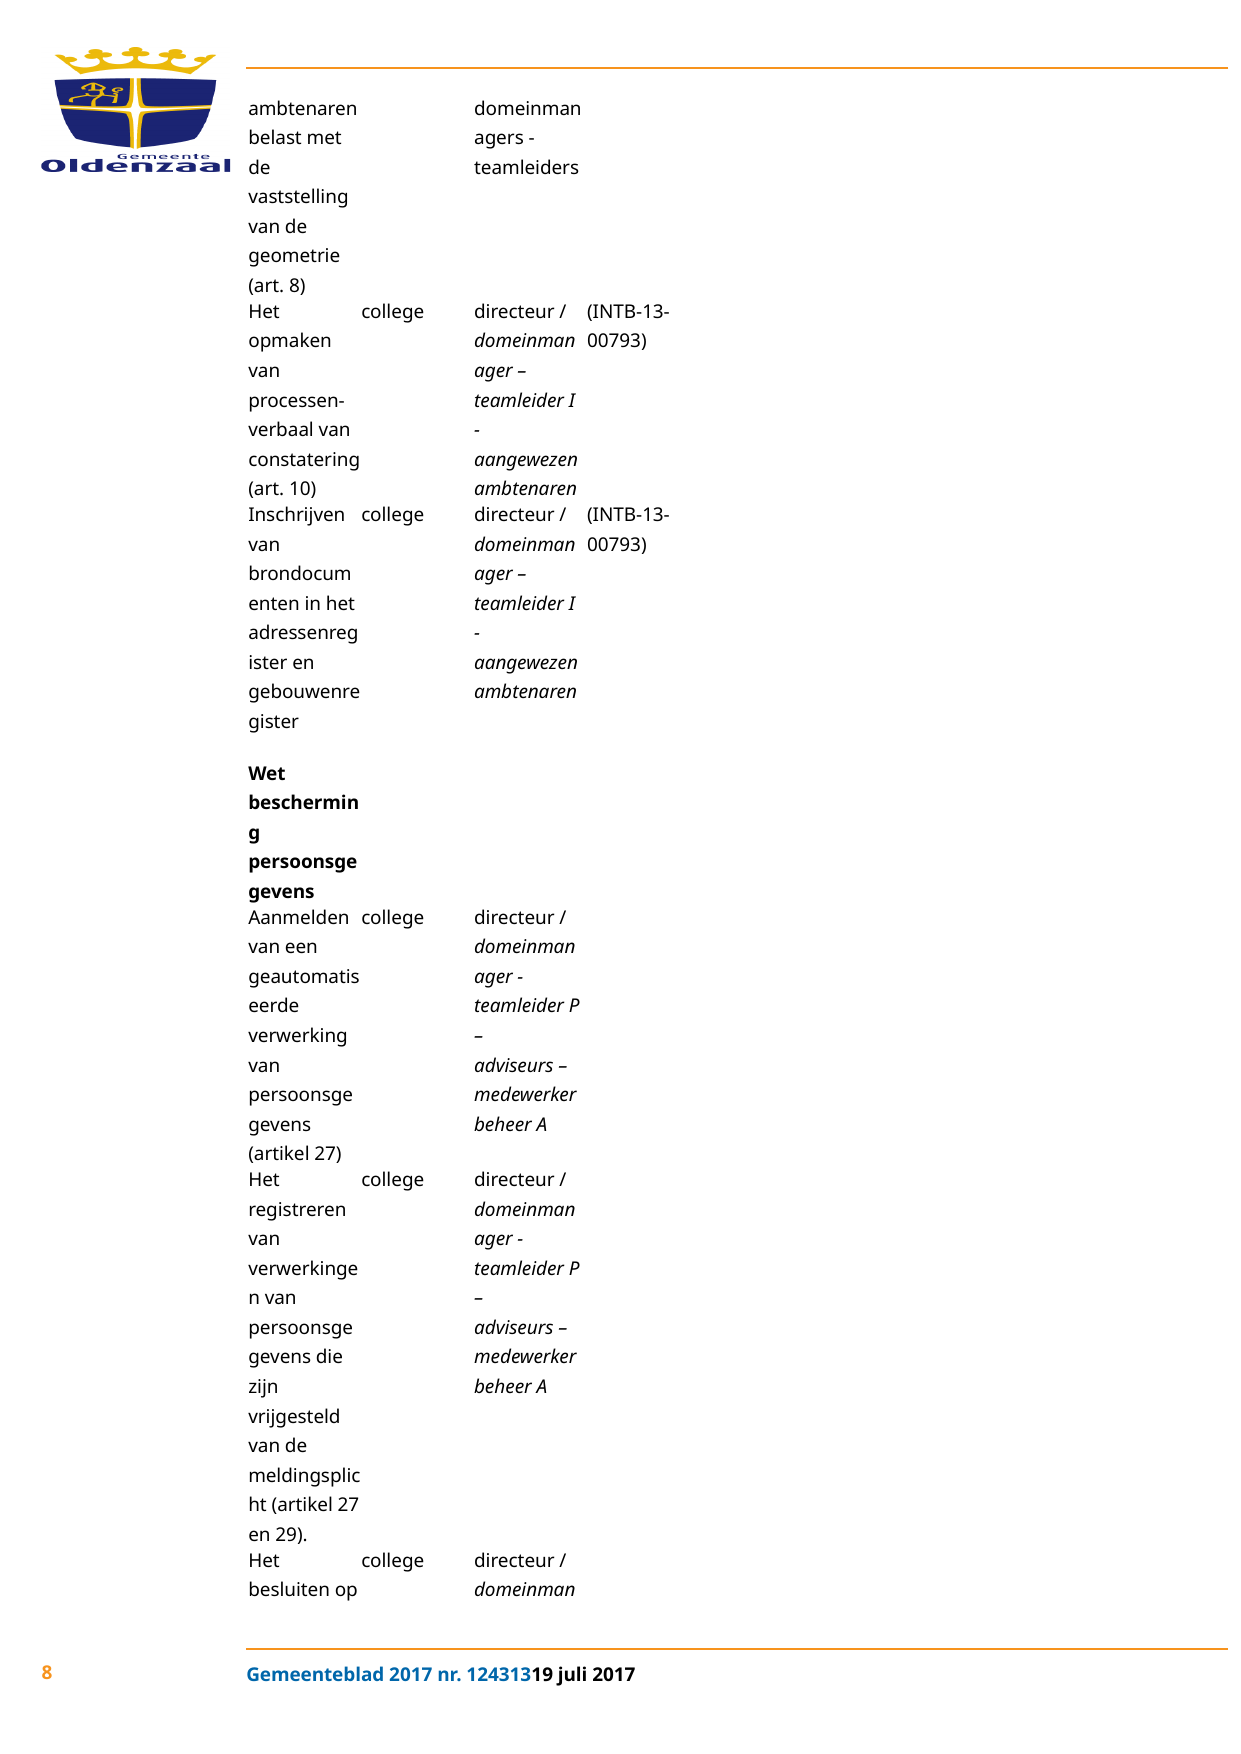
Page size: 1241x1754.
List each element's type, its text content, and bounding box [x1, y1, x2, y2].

table_cell (INTB-13-00793) [587, 298, 700, 501]
table_cell directeur / domeinmanager – teamleider I - aangewezen ambtenaren [474, 501, 587, 734]
table_cell [587, 95, 700, 298]
table_cell college [361, 1547, 474, 1602]
table_cell Inschrijven van brondocumenten in het adressenregister en gebouwenregister [248, 501, 361, 734]
table_cell domeinmanagers - teamleiders [474, 95, 587, 298]
table_cell [474, 760, 587, 904]
table_cell college [361, 501, 474, 734]
table_cell Het besluiten op [248, 1547, 361, 1602]
table_cell Wet bescherming persoonsgegevens [248, 760, 361, 904]
table_cell directeur / domeinmanager – teamleider I - aangewezen ambtenaren [474, 298, 587, 501]
table_cell [587, 760, 700, 904]
table_cell (INTB-13-00793) [587, 501, 700, 734]
table_cell [361, 95, 474, 298]
picture [41, 47, 231, 172]
table_cell Het registreren van verwerkingen van persoonsgegevens die zijn vrijgesteld van de meldingsplicht (artikel 27 en 29). [248, 1166, 361, 1547]
table_cell [248, 734, 361, 760]
table_cell [587, 734, 700, 760]
table_cell Het opmaken van processen-verbaal van constatering (art. 10) [248, 298, 361, 501]
table_cell college [361, 904, 474, 1166]
table_cell [587, 904, 700, 1166]
table_cell college [361, 1166, 474, 1547]
table_cell directeur / domeinmanager - teamleider P – adviseurs – medewerker beheer A [474, 904, 587, 1166]
table_cell [587, 1547, 700, 1602]
table_cell ambtenaren belast met de vaststelling van de geometrie (art. 8) [248, 95, 361, 298]
table_cell directeur / domeinman [474, 1547, 587, 1602]
table_cell [474, 734, 587, 760]
table_cell directeur / domeinmanager - teamleider P – adviseurs – medewerker beheer A [474, 1166, 587, 1547]
table_cell [361, 734, 474, 760]
table_cell Aanmelden van een geautomatiseerde verwerking van persoonsgegevens (artikel 27) [248, 904, 361, 1166]
table_cell [587, 1166, 700, 1547]
table_cell college [361, 298, 474, 501]
table_cell [361, 760, 474, 904]
